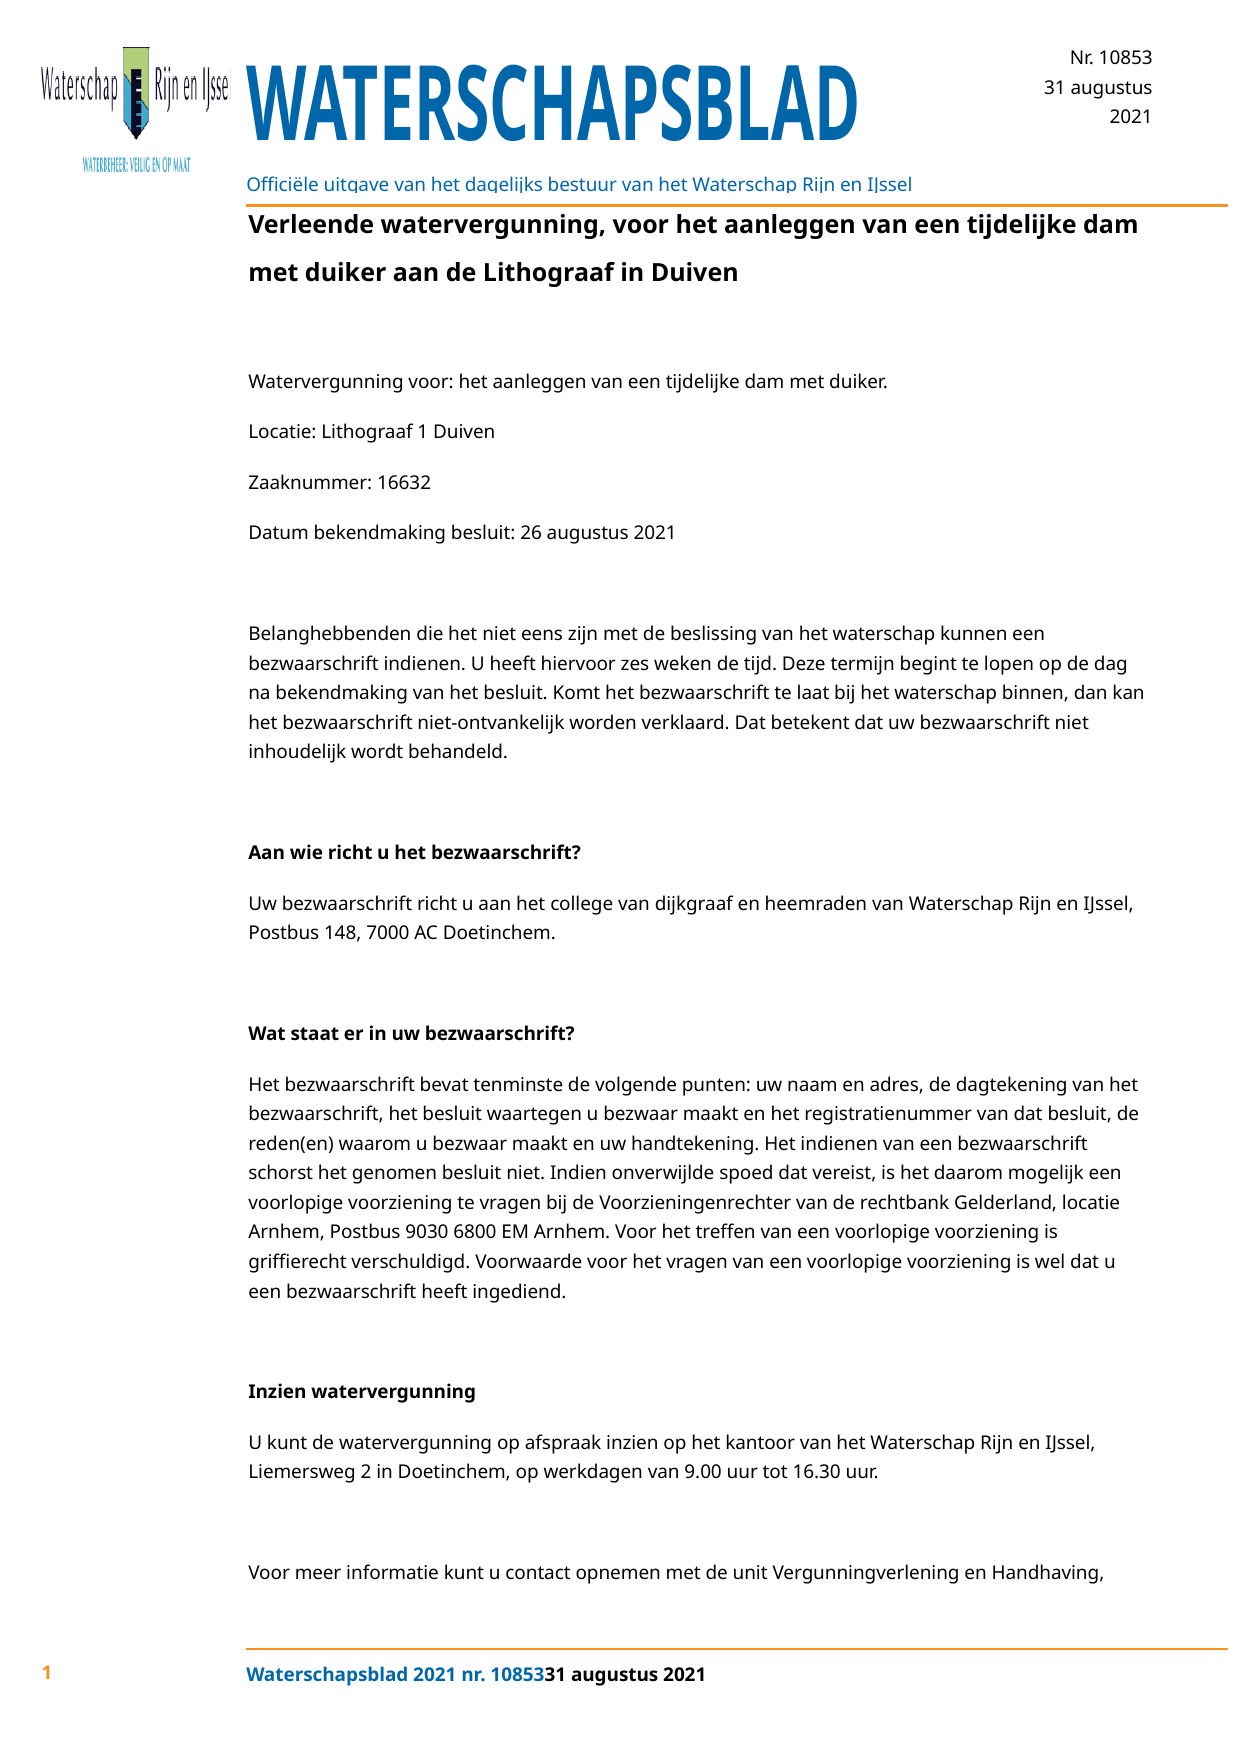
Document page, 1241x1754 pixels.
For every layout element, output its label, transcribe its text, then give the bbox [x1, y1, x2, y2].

text U kunt de watervergunning op afspraak inzien op het kantoor van het Waterschap Rijn en IJssel, Liemersweg 2 in Doetinchem, op werkdagen van 9.00 uur tot 16.30 uur. [248, 1429, 1152, 1484]
text Belanghebbenden die het niet eens zijn met de beslissing van het waterschap kunnen een bezwaarschrift indienen. U heeft hiervoor zes weken de tijd. Deze termijn begint te lopen op de dag na bekendmaking van het besluit. Komt het bezwaarschrift te laat bij het waterschap binnen, dan kan het bezwaarschrift niet-ontvankelijk worden verklaard. Dat betekent dat uw bezwaarschrift niet inhoudelijk wordt behandeld. [248, 620, 1152, 764]
text Locatie: Lithograaf 1 Duiven [248, 419, 1152, 444]
text Het bezwaarschrift bevat tenminste de volgende punten: uw naam en adres, de dagtekening van het bezwaarschrift, het besluit waartegen u bezwaar maakt en het registratienummer van dat besluit, de reden(en) waarom u bezwaar maakt en uw handtekening. Het indienen van een bezwaarschrift schorst het genomen besluit niet. Indien onverwijlde spoed dat vereist, is het daarom mogelijk een voorlopige voorziening te vragen bij de Voorzieningenrechter van de rechtbank Gelderland, locatie Arnhem, Postbus 9030 6800 EM Arnhem. Voor het treffen van een voorlopige voorziening is griffierecht verschuldigd. Voorwaarde voor het vragen van een voorlopige voorziening is wel dat u een bezwaarschrift heeft ingediend. [248, 1071, 1152, 1304]
text Uw bezwaarschrift richt u aan het college van dijkgraaf en heemraden van Waterschap Rijn en IJssel, Postbus 148, 7000 AC Doetinchem. [248, 890, 1152, 945]
text Datum bekendmaking besluit: 26 augustus 2021 [248, 519, 1152, 545]
text Aan wie richt u het bezwaarschrift? [248, 839, 1152, 865]
text Voor meer informatie kunt u contact opnemen met de unit Vergunningverlening en Handhaving, [248, 1559, 1152, 1585]
text Zaaknummer: 16632 [248, 469, 1152, 495]
picture [41, 47, 231, 172]
text Wat staat er in uw bezwaarschrift? [248, 1020, 1152, 1046]
text Inzien watervergunning [248, 1379, 1152, 1404]
text Watervergunning voor: het aanleggen van een tijdelijke dam met duiker. [248, 368, 1152, 394]
text Verleende watervergunning, voor het aanleggen van een tijdelijke dam met duiker aan de Lithograaf in Duiven [248, 207, 1152, 288]
